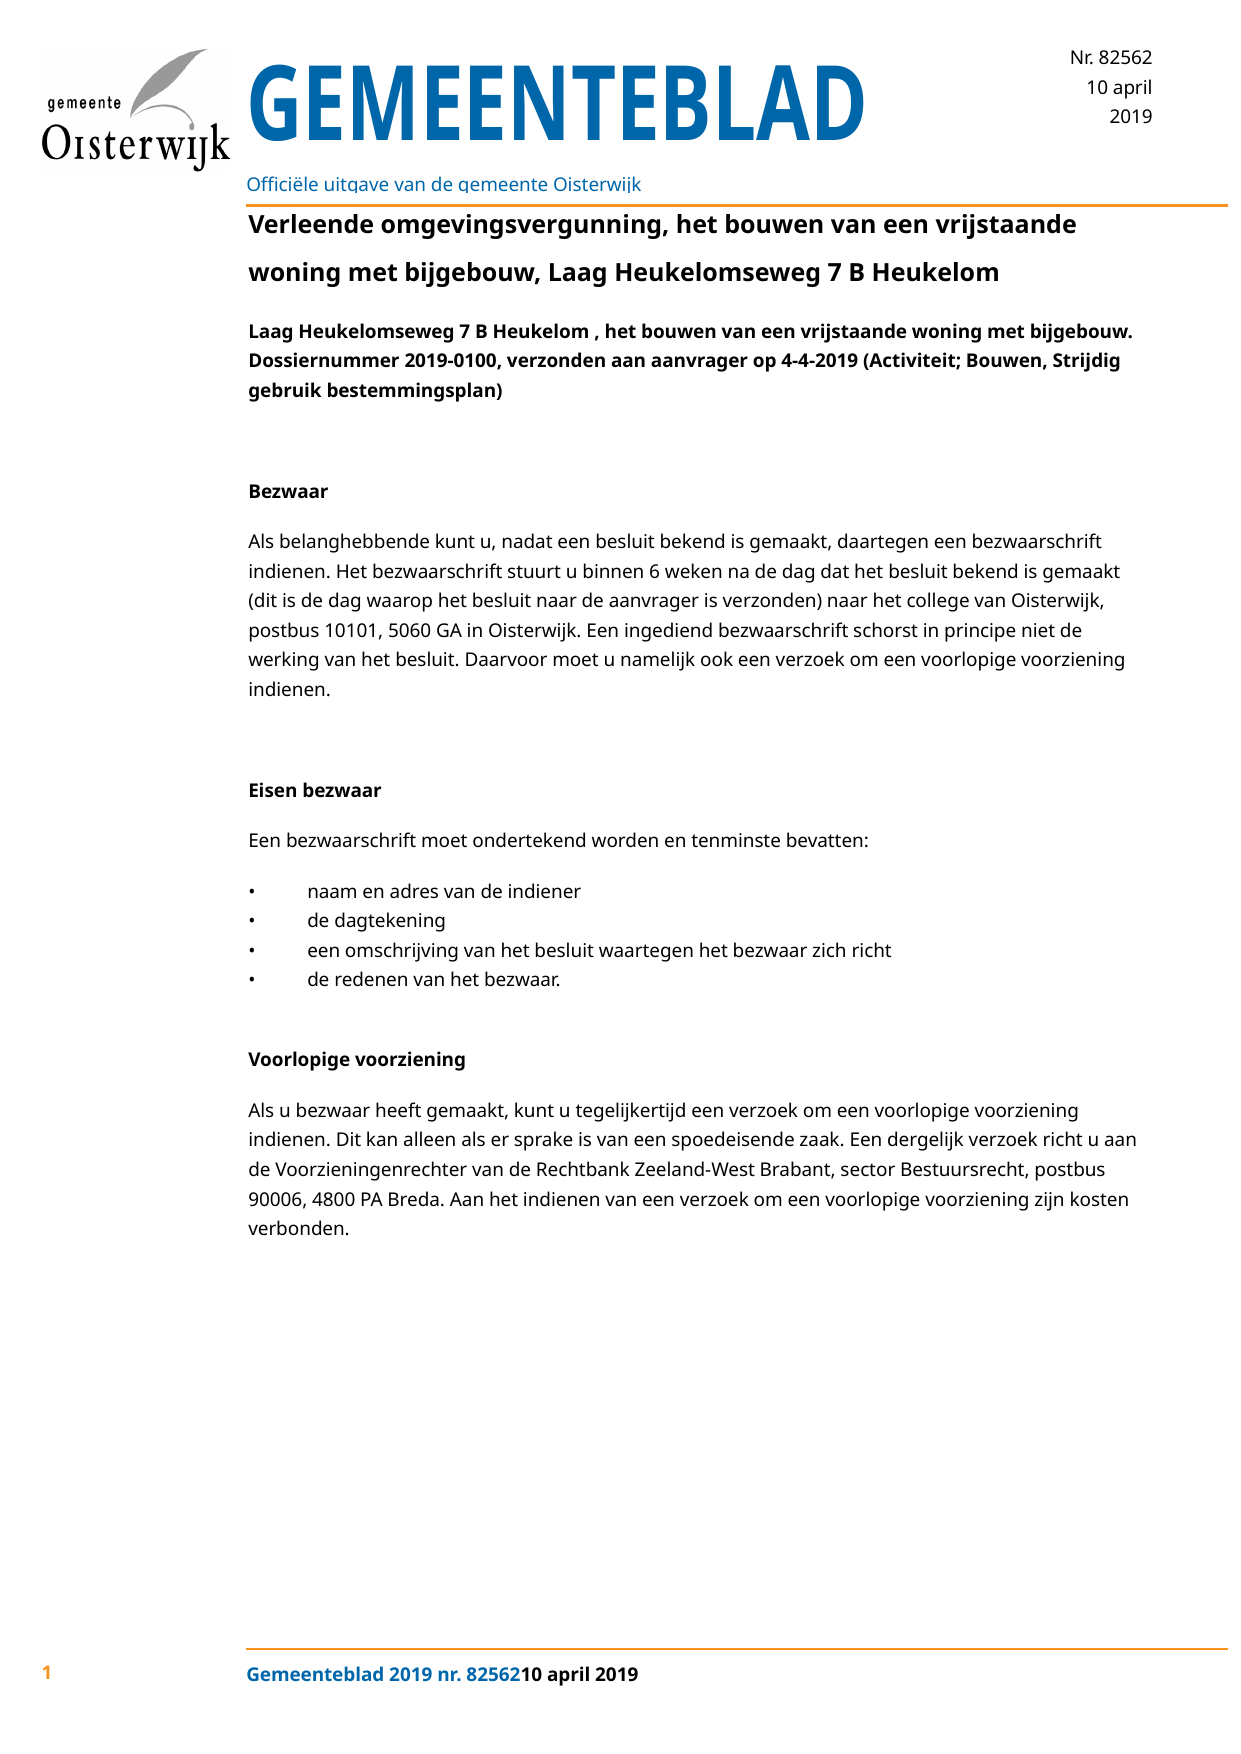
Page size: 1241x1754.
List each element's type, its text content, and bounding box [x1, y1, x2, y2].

text Eisen bezwaar [248, 777, 1152, 803]
text Bezwaar [248, 478, 1152, 504]
text Verleende omgevingsvergunning, het bouwen van een vrijstaande woning met bijgebouw, Laag Heukelomseweg 7 B Heukelom [248, 207, 1152, 288]
picture [41, 47, 231, 172]
text Als belanghebbende kunt u, nadat een besluit bekend is gemaakt, daartegen een bezwaarschrift indienen. Het bezwaarschrift stuurt u binnen 6 weken na de dag dat het besluit bekend is gemaakt (dit is de dag waarop het besluit naar de aanvrager is verzonden) naar het college van Oisterwijk, postbus 10101, 5060 GA in Oisterwijk. Een ingediend bezwaarschrift schorst in principe niet de werking van het besluit. Daarvoor moet u namelijk ook een verzoek om een voorlopige voorziening indienen. [248, 528, 1152, 702]
list de dagtekening [248, 907, 1152, 933]
text Laag Heukelomseweg 7 B Heukelom , het bouwen van een vrijstaande woning met bijgebouw. Dossiernummer 2019-0100, verzonden aan aanvrager op 4-4-2019 (Activiteit; Bouwen, Strijdig gebruik bestemmingsplan) [248, 318, 1152, 403]
list naam en adres van de indiener [248, 878, 1152, 904]
text Een bezwaarschrift moet ondertekend worden en tenminste bevatten: [248, 827, 1152, 853]
text Als u bezwaar heeft gemaakt, kunt u tegelijkertijd een verzoek om een voorlopige voorziening indienen. Dit kan alleen als er sprake is van een spoedeisende zaak. Een dergelijk verzoek richt u aan de Voorzieningenrechter van de Rechtbank Zeeland-West Brabant, sector Bestuursrecht, postbus 90006, 4800 PA Breda. Aan het indienen van een verzoek om een voorlopige voorziening zijn kosten verbonden. [248, 1097, 1152, 1241]
text Voorlopige voorziening [248, 1047, 1152, 1072]
list een omschrijving van het besluit waartegen het bezwaar zich richt [248, 937, 1152, 963]
list de redenen van het bezwaar. [248, 967, 1152, 992]
